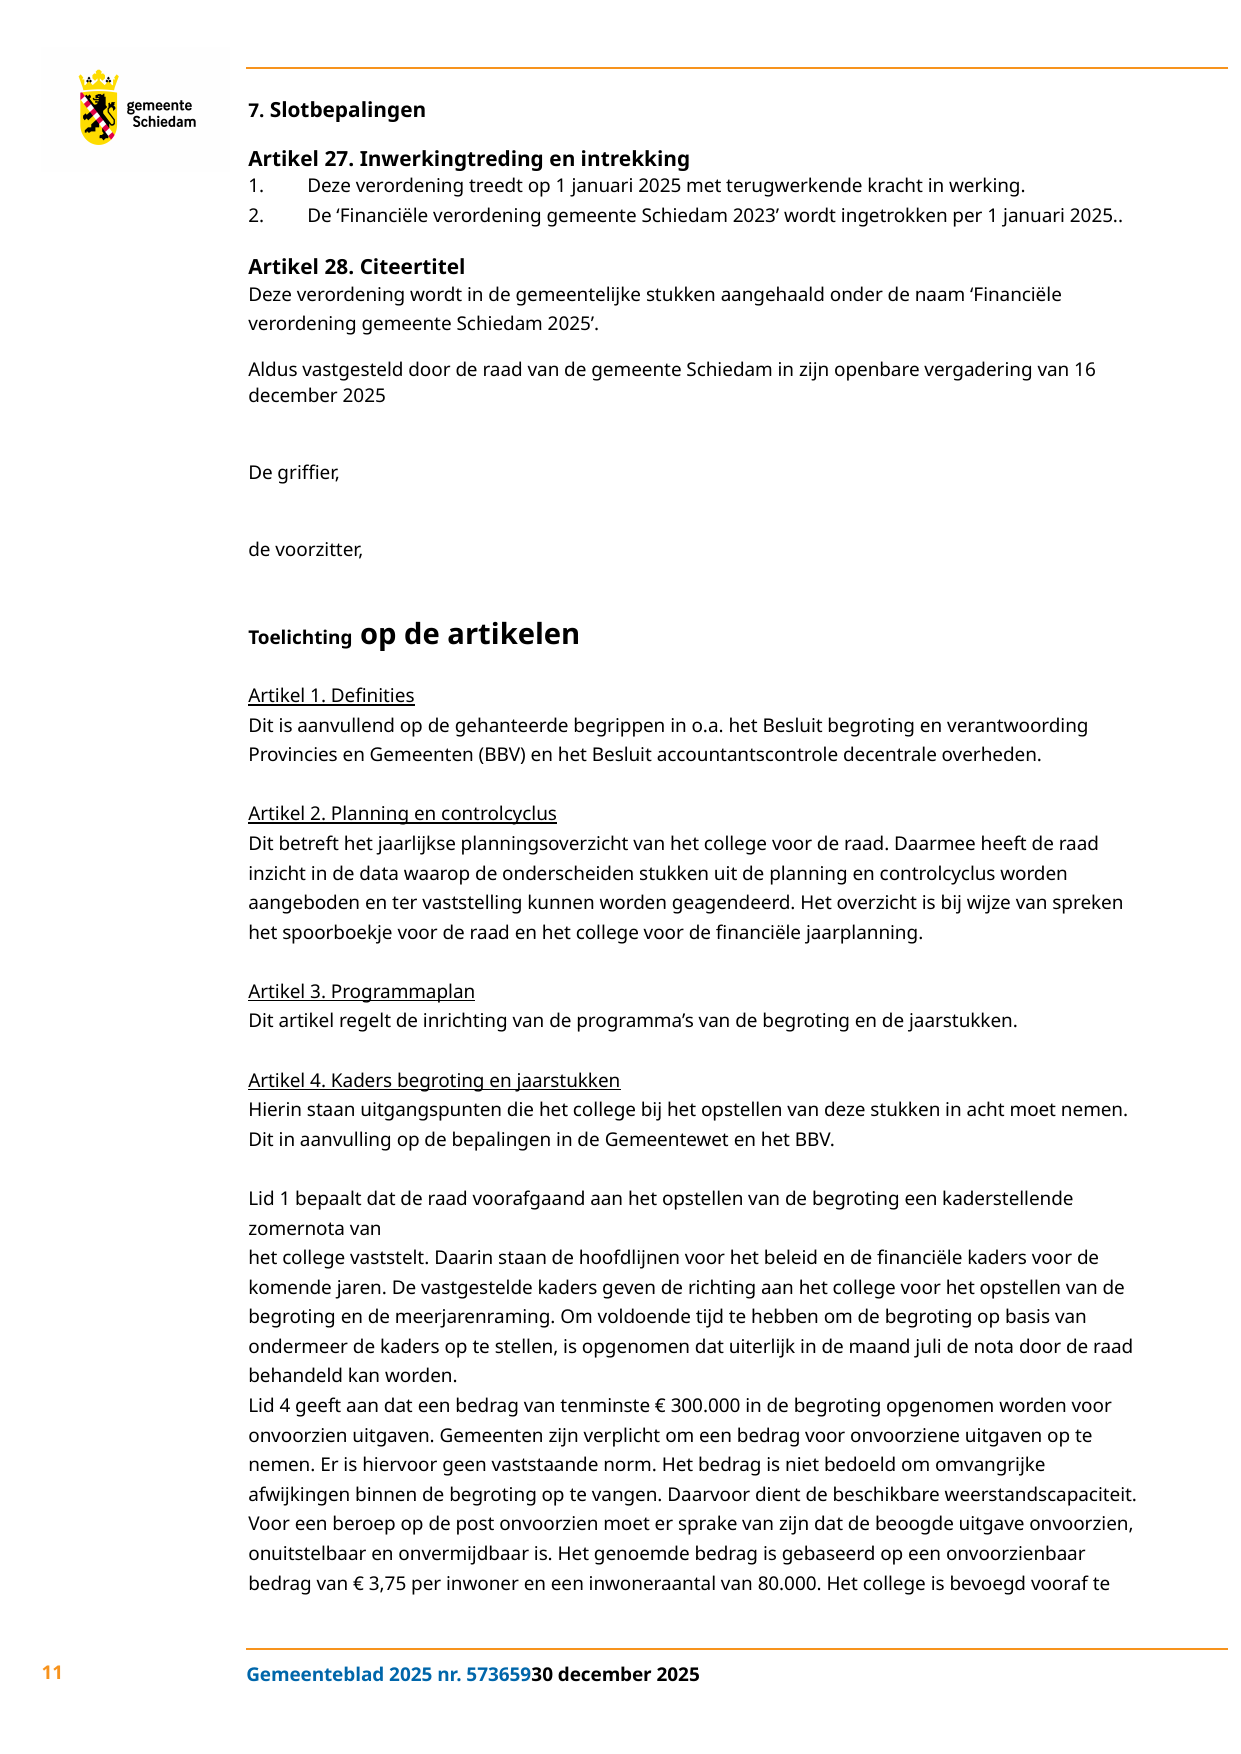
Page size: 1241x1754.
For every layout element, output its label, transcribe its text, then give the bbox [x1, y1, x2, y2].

text Aldus vastgesteld door de raad van de gemeente Schiedam in zijn openbare vergadering van 16 december 2025 [248, 356, 1152, 408]
text Artikel 28. Citeertitel [248, 252, 1152, 281]
text Artikel 2. Planning en controlcyclus [248, 801, 1152, 826]
list Deze verordening treedt op 1 januari 2025 met terugwerkende kracht in werking. [248, 172, 1152, 198]
list De ‘Financiële verordening gemeente Schiedam 2023’ wordt ingetrokken per 1 januari 2025.. [248, 202, 1152, 228]
text Artikel 27. Inwerkingtreding en intrekking [248, 144, 1152, 172]
text Artikel 3. Programmaplan [248, 978, 1152, 1004]
text Artikel 4. Kaders begroting en jaarstukken [248, 1067, 1152, 1093]
text Dit betreft het jaarlijkse planningsoverzicht van het college voor de raad. Daarmee heeft de raad inzicht in de data waarop de onderscheiden stukken uit de planning en controlcyclus worden aangeboden en ter vaststelling kunnen worden geagendeerd. Het overzicht is bij wijze van spreken het spoorboekje voor de raad en het college voor de financiële jaarplanning. [248, 830, 1152, 945]
text Lid 1 bepaalt dat de raad voorafgaand aan het opstellen van de begroting een kaderstellende zomernota van [248, 1185, 1152, 1241]
text 7. Slotbepalingen [248, 95, 1152, 123]
text Dit is aanvullend op de gehanteerde begrippen in o.a. het Besluit begroting en verantwoording Provincies en Gemeenten (BBV) en het Besluit accountantscontrole decentrale overheden. [248, 712, 1152, 767]
text Dit artikel regelt de inrichting van de programma’s van de begroting en de jaarstukken. [248, 1008, 1152, 1033]
text het college vaststelt. Daarin staan de hoofdlijnen voor het beleid en de financiële kaders voor de komende jaren. De vastgestelde kaders geven de richting aan het college voor het opstellen van de begroting en de meerjarenraming. Om voldoende tijd te hebben om de begroting op basis van ondermeer de kaders op te stellen, is opgenomen dat uiterlijk in de maand juli de nota door de raad behandeld kan worden. [248, 1244, 1152, 1388]
text de voorzitter, [248, 536, 1152, 562]
text Deze verordening wordt in de gemeentelijke stukken aangehaald onder de naam ‘Financiële verordening gemeente Schiedam 2025’. [248, 281, 1152, 336]
text Toelichting op de artikelen [248, 613, 1152, 653]
text De griffier, [248, 459, 1152, 485]
text Hierin staan uitgangspunten die het college bij het opstellen van deze stukken in acht moet nemen. Dit in aanvulling op de bepalingen in de Gemeentewet en het BBV. [248, 1096, 1152, 1152]
picture [41, 47, 231, 172]
text Artikel 1. Definities [248, 682, 1152, 708]
text Lid 4 geeft aan dat een bedrag van tenminste € 300.000 in de begroting opgenomen worden voor onvoorzien uitgaven. Gemeenten zijn verplicht om een bedrag voor onvoorziene uitgaven op te nemen. Er is hiervoor geen vaststaande norm. Het bedrag is niet bedoeld om omvangrijke afwijkingen binnen de begroting op te vangen. Daarvoor dient de beschikbare weerstandscapaciteit. Voor een beroep op de post onvoorzien moet er sprake van zijn dat de beoogde uitgave onvoorzien, onuitstelbaar en onvermijdbaar is. Het genoemde bedrag is gebaseerd op een onvoorzienbaar bedrag van € 3,75 per inwoner en een inwoneraantal van 80.000. Het college is bevoegd vooraf te [248, 1392, 1152, 1596]
